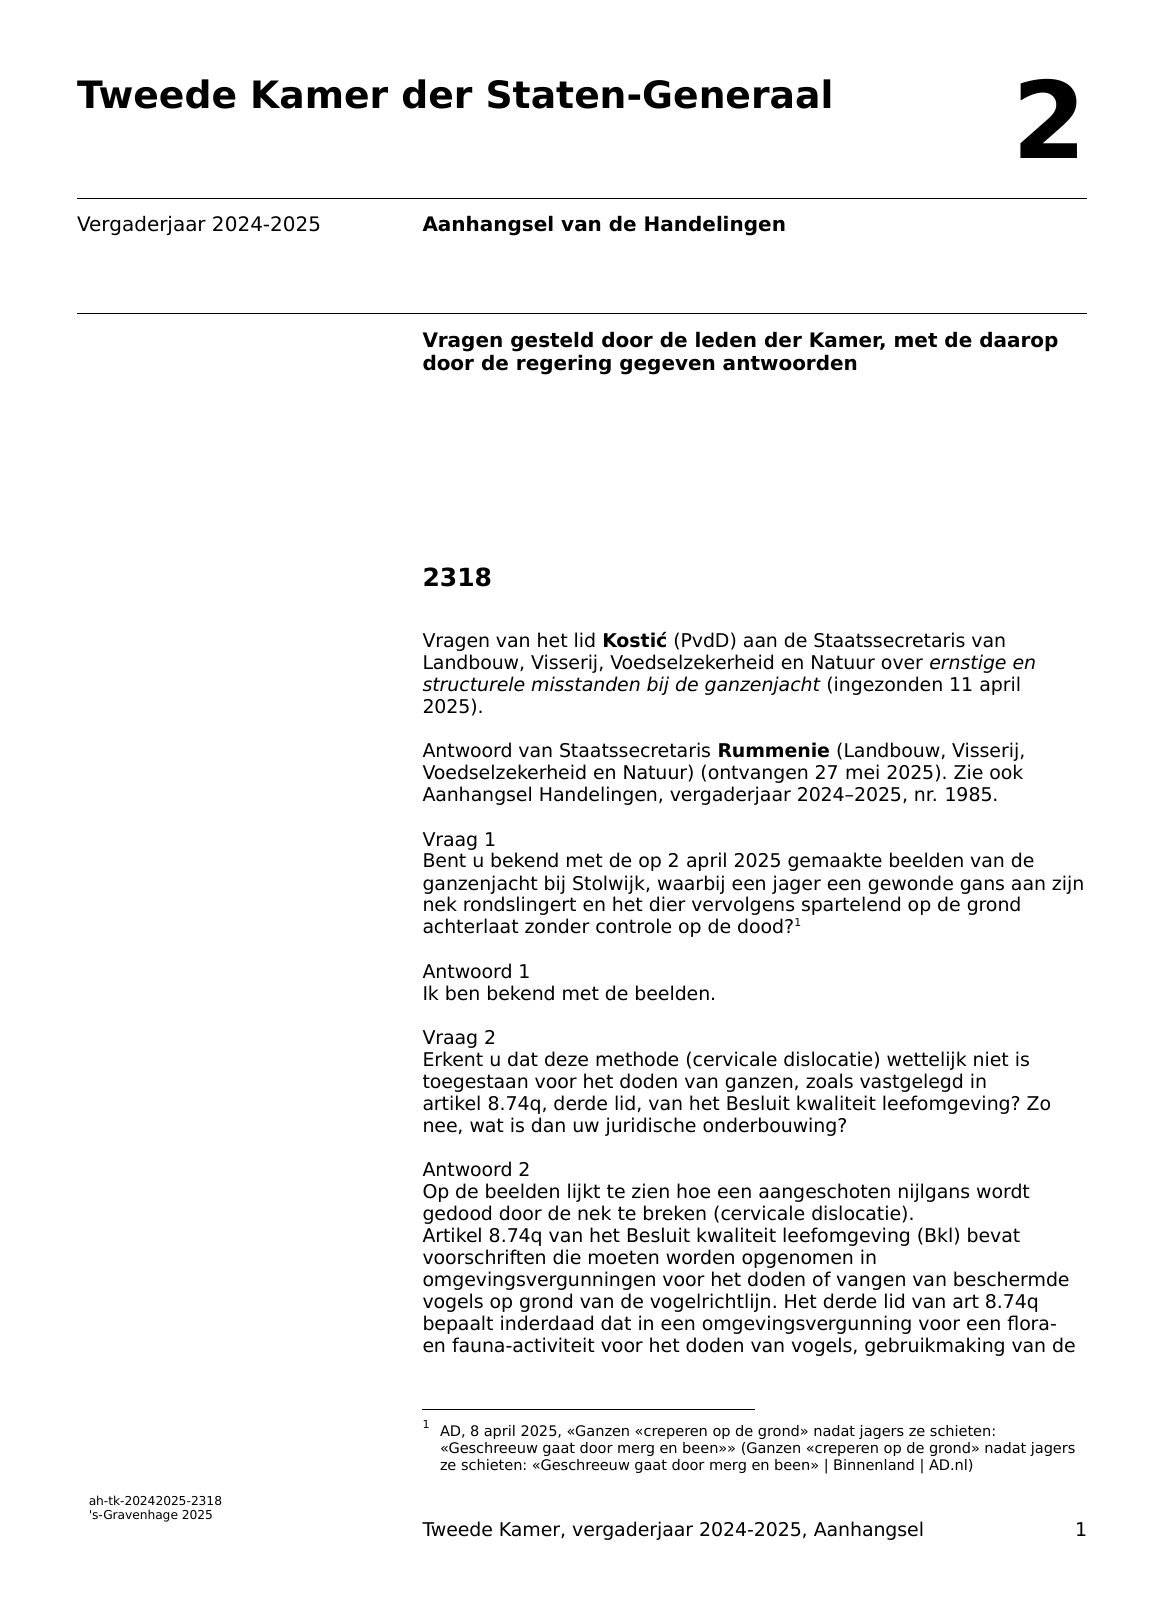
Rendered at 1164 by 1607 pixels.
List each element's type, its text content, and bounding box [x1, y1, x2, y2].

text Bent u bekend met de op 2 april 2025 gemaakte beelden van de ganzenjacht bij Stolwijk, waarbij een jager een gewonde gans aan zijn nek rondslingert en het dier vervolgens spartelend op de grond achterlaat zonder controle op de dood? [422, 850, 1087, 938]
text Ik ben bekend met de beelden. [422, 982, 1087, 1004]
text Antwoord 1 [422, 961, 1087, 982]
text Vraag 2 [422, 1027, 1087, 1049]
table_header 2 [886, 59, 1087, 198]
text Antwoord van Staatssecretaris Rummenie (Landbouw, Visserij, Voedselzekerheid en Natuur) (ontvangen 27 mei 2025). Zie ook Aanhangsel Handelingen, vergaderjaar 2024–2025, nr. 1985. [422, 740, 1087, 806]
text Erkent u dat deze methode (cervicale dislocatie) wettelijk niet is toegestaan voor het doden van ganzen, zoals vastgelegd in artikel 8.74q, derde lid, van het Besluit kwaliteit leefomgeving? Zo nee, wat is dan uw juridische onderbouwing? [422, 1049, 1087, 1137]
table_cell [77, 314, 422, 375]
table_header Tweede Kamer der Staten-Generaal [77, 59, 886, 198]
text 's-Gravenhage 2025 [88, 1508, 323, 1522]
text Op de beelden lijkt te zien hoe een aangeschoten nijlgans wordt gedood door de nek te breken (cervicale dislocatie). [422, 1181, 1087, 1225]
text AD, 8 april 2025, «Ganzen «creperen op de grond» nadat jagers ze schieten: «Geschreeuw gaat door merg en been»» (Ganzen «creperen op de grond» nadat jagers ze schieten: «Geschreeuw gaat door merg en been» | Binnenland | AD.nl) [422, 1418, 1087, 1474]
text 2318 [422, 563, 1087, 592]
table_cell Aanhangsel van de Handelingen [422, 199, 1087, 313]
text Antwoord 2 [422, 1159, 1087, 1181]
table_cell Vergaderjaar 2024-2025 [77, 199, 422, 313]
text ah-tk-20242025-2318 [88, 1494, 323, 1508]
table_cell Vragen gesteld door de leden der Kamer, met de daarop door de regering gegeven antwoorden [422, 314, 1087, 375]
text Vragen van het lid Kostić (PvdD) aan de Staatssecretaris van Landbouw, Visserij, Voedselzekerheid en Natuur over ernstige en structurele misstanden bij de ganzenjacht (ingezonden 11 april 2025). [422, 630, 1087, 718]
text Vraag 1 [422, 828, 1087, 850]
text Artikel 8.74q van het Besluit kwaliteit leefomgeving (Bkl) bevat voorschriften die moeten worden opgenomen in omgevingsvergunningen voor het doden of vangen van beschermde vogels op grond van de vogelrichtlijn. Het derde lid van art 8.74q bepaalt inderdaad dat in een omgevingsvergunning voor een flora- en fauna-activiteit voor het doden van vogels, gebruikmaking van de [422, 1225, 1087, 1357]
